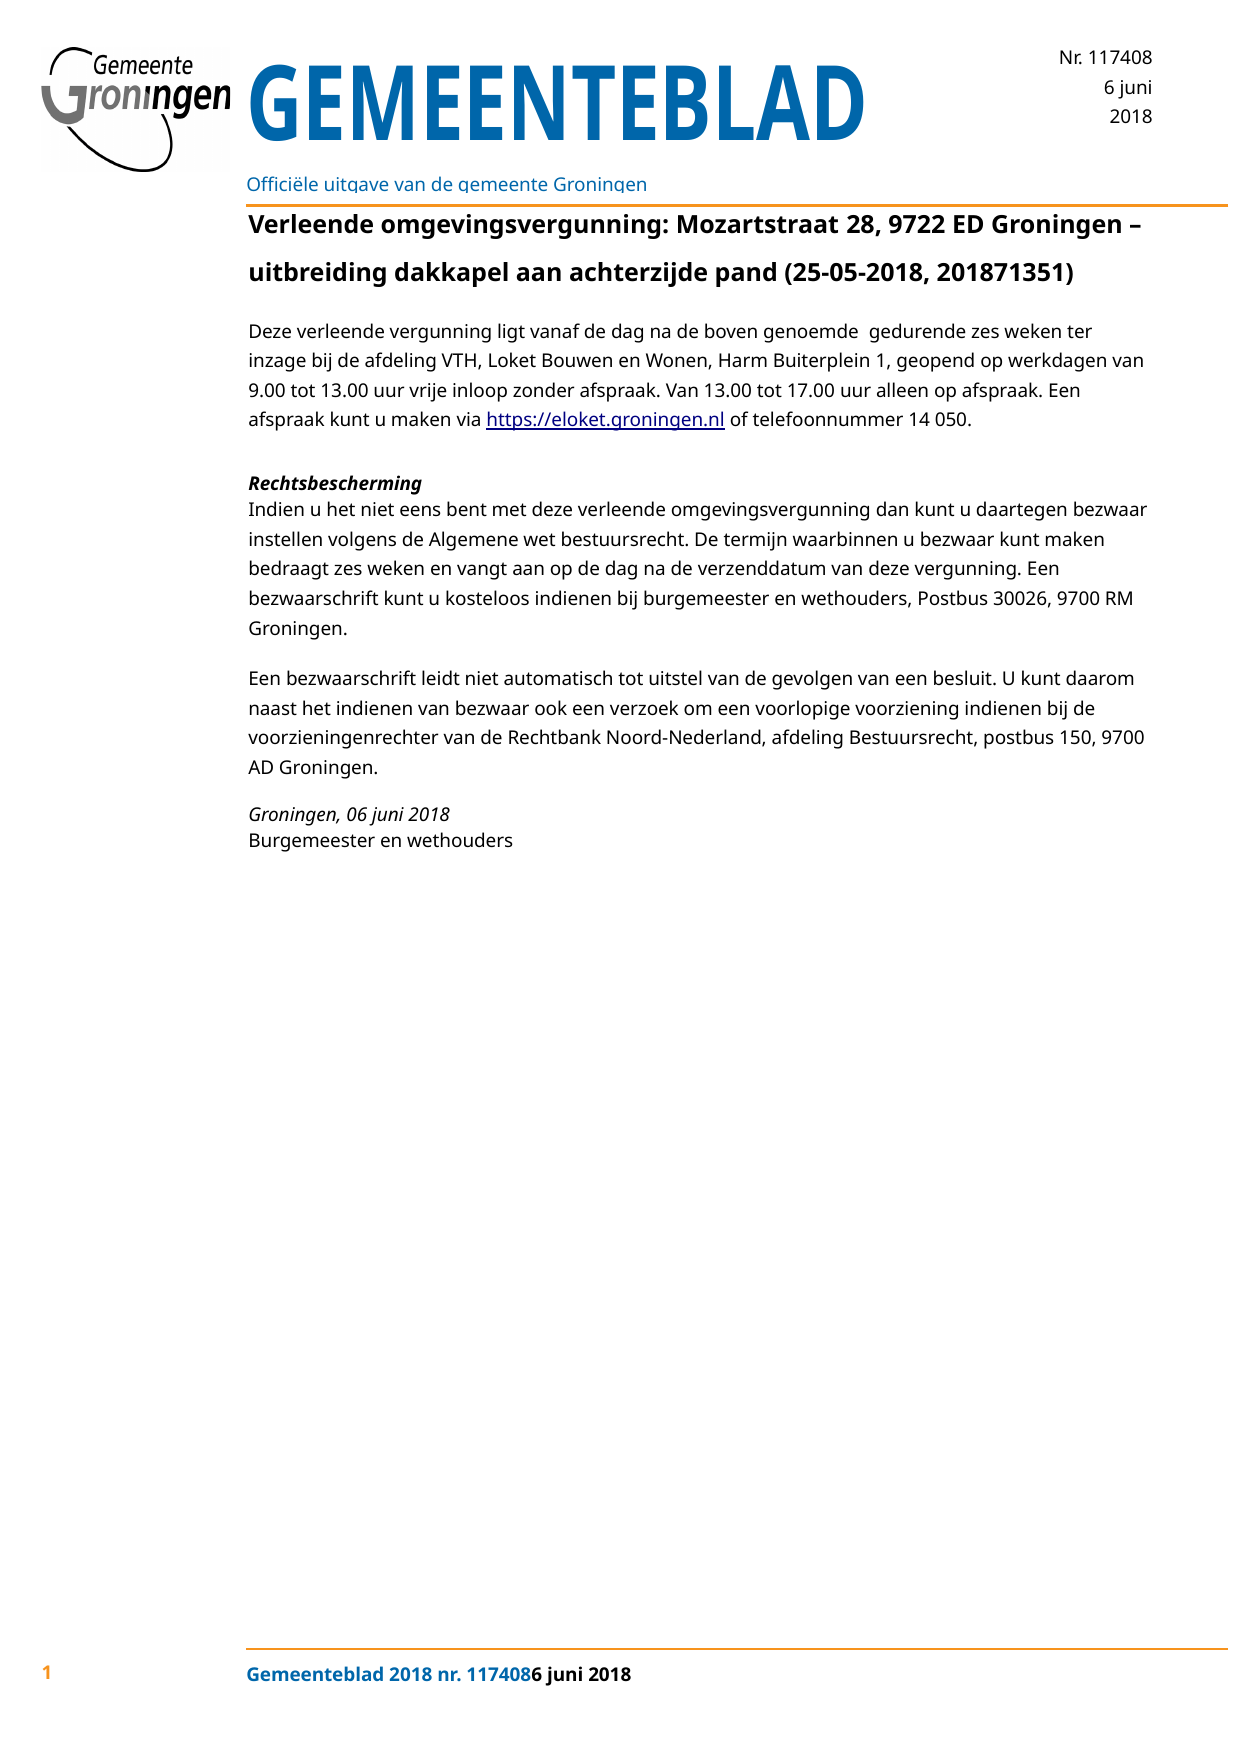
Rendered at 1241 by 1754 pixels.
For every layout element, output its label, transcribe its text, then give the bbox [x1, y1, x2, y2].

text Groningen, 06 juni 2018 [248, 802, 1152, 827]
text Verleende omgevingsvergunning: Mozartstraat 28, 9722 ED Groningen – uitbreiding dakkapel aan achterzijde pand (25-05-2018, 201871351) [248, 207, 1152, 288]
picture [41, 47, 231, 172]
text Deze verleende vergunning ligt vanaf de dag na de boven genoemde gedurende zes weken ter inzage bij de afdeling VTH, Loket Bouwen en Wonen, Harm Buiterplein 1, geopend op werkdagen van 9.00 tot 13.00 uur vrije inloop zonder afspraak. Van 13.00 tot 17.00 uur alleen op afspraak. Een afspraak kunt u maken via https://eloket.groningen.nl of telefoonnummer 14 050. [248, 318, 1152, 432]
text Een bezwaarschrift leidt niet automatisch tot uitstel van de gevolgen van een besluit. U kunt daarom naast het indienen van bezwaar ook een verzoek om een voorlopige voorziening indienen bij de voorzieningenrechter van de Rechtbank Noord-Nederland, afdeling Bestuursrecht, postbus 150, 9700 AD Groningen. [248, 665, 1152, 779]
text Rechtsbescherming [248, 471, 1152, 496]
text Burgemeester en wethouders [248, 827, 1152, 853]
text Indien u het niet eens bent met deze verleende omgevingsvergunning dan kunt u daartegen bezwaar instellen volgens de Algemene wet bestuursrecht. De termijn waarbinnen u bezwaar kunt maken bedraagt zes weken en vangt aan op de dag na de verzenddatum van deze vergunning. Een bezwaarschrift kunt u kosteloos indienen bij burgemeester en wethouders, Postbus 30026, 9700 RM Groningen. [248, 496, 1152, 640]
